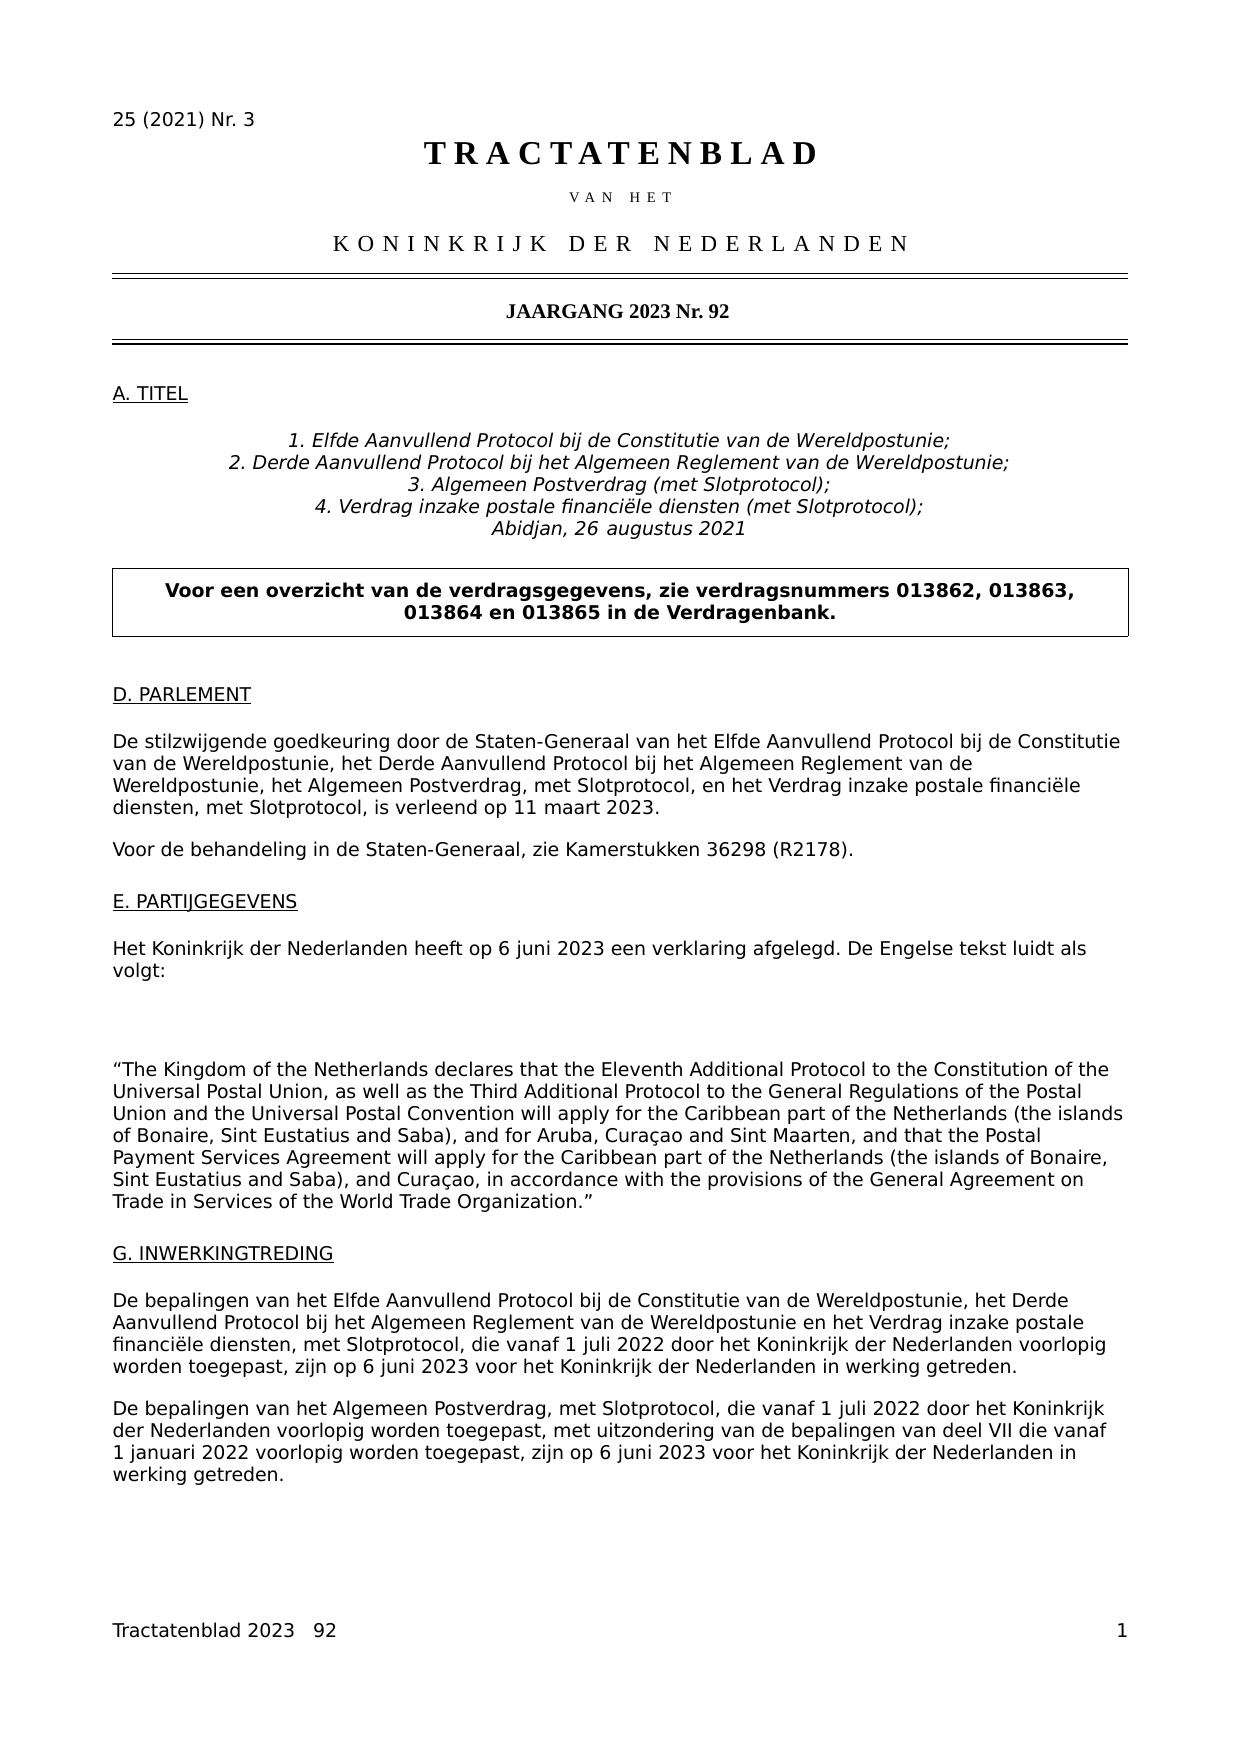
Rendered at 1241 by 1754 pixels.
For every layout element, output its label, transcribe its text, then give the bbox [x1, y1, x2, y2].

subtitle A. TITEL [112, 383, 1128, 405]
text 1. Elfde Aanvullend Protocol bij de Constitutie van de Wereldpostunie; [112, 430, 1128, 452]
text 3. Algemeen Postverdrag (met Slotprotocol); [112, 474, 1128, 496]
subtitle D. PARLEMENT [112, 684, 1128, 706]
text Het Koninkrijk der Nederlanden heeft op 6 juni 2023 een verklaring afgelegd. De Engelse tekst luidt als volgt: [112, 938, 1128, 982]
text TRACTATENBLAD [112, 133, 1128, 172]
text JAARGANG 2023 Nr. 92 [112, 299, 1128, 323]
text Abidjan, 26 augustus 2021 [112, 518, 1128, 540]
text 25 (2021) Nr. 3 [112, 109, 1128, 131]
text VAN HET [112, 189, 1128, 206]
subtitle G. INWERKINGTREDING [112, 1243, 1128, 1265]
text 2. Derde Aanvullend Protocol bij het Algemeen Reglement van de Wereldpostunie; [112, 452, 1128, 474]
text KONINKRIJK DER NEDERLANDEN [112, 229, 1128, 256]
text De bepalingen van het Elfde Aanvullend Protocol bij de Constitutie van de Wereldpostunie, het Derde Aanvullend Protocol bij het Algemeen Reglement van de Wereldpostunie en het Verdrag inzake postale financiële diensten, met Slotprotocol, die vanaf 1 juli 2022 door het Koninkrijk der Nederlanden voorlopig worden toegepast, zijn op 6 juni 2023 voor het Koninkrijk der Nederlanden in werking getreden. [112, 1290, 1128, 1378]
subtitle E. PARTIJGEGEVENS [112, 891, 1128, 913]
text Voor de behandeling in de Staten-Generaal, zie Kamerstukken 36298 (R2178). [112, 839, 1128, 861]
text “The Kingdom of the Netherlands declares that the Eleventh Additional Protocol to the Constitution of the Universal Postal Union, as well as the Third Additional Protocol to the General Regulations of the Postal Union and the Universal Postal Convention will apply for the Caribbean part of the Netherlands (the islands of Bonaire, Sint Eustatius and Saba), and for Aruba, Curaçao and Sint Maarten, and that the Postal Payment Services Agreement will apply for the Caribbean part of the Netherlands (the islands of Bonaire, Sint Eustatius and Saba), and Curaçao, in accordance with the provisions of the General Agreement on Trade in Services of the World Trade Organization.” [112, 1059, 1128, 1213]
text 4. Verdrag inzake postale financiële diensten (met Slotprotocol); [112, 496, 1128, 518]
text De stilzwijgende goedkeuring door de Staten-Generaal van het Elfde Aanvullend Protocol bij de Constitutie van de Wereldpostunie, het Derde Aanvullend Protocol bij het Algemeen Reglement van de Wereldpostunie, het Algemeen Postverdrag, met Slotprotocol, en het Verdrag inzake postale financiële diensten, met Slotprotocol, is verleend op 11 maart 2023. [112, 731, 1128, 819]
text De bepalingen van het Algemeen Postverdrag, met Slotprotocol, die vanaf 1 juli 2022 door het Koninkrijk der Nederlanden voorlopig worden toegepast, met uitzondering van de bepalingen van deel VII die vanaf 1 januari 2022 voorlopig worden toegepast, zijn op 6 juni 2023 voor het Koninkrijk der Nederlanden in werking getreden. [112, 1398, 1128, 1486]
